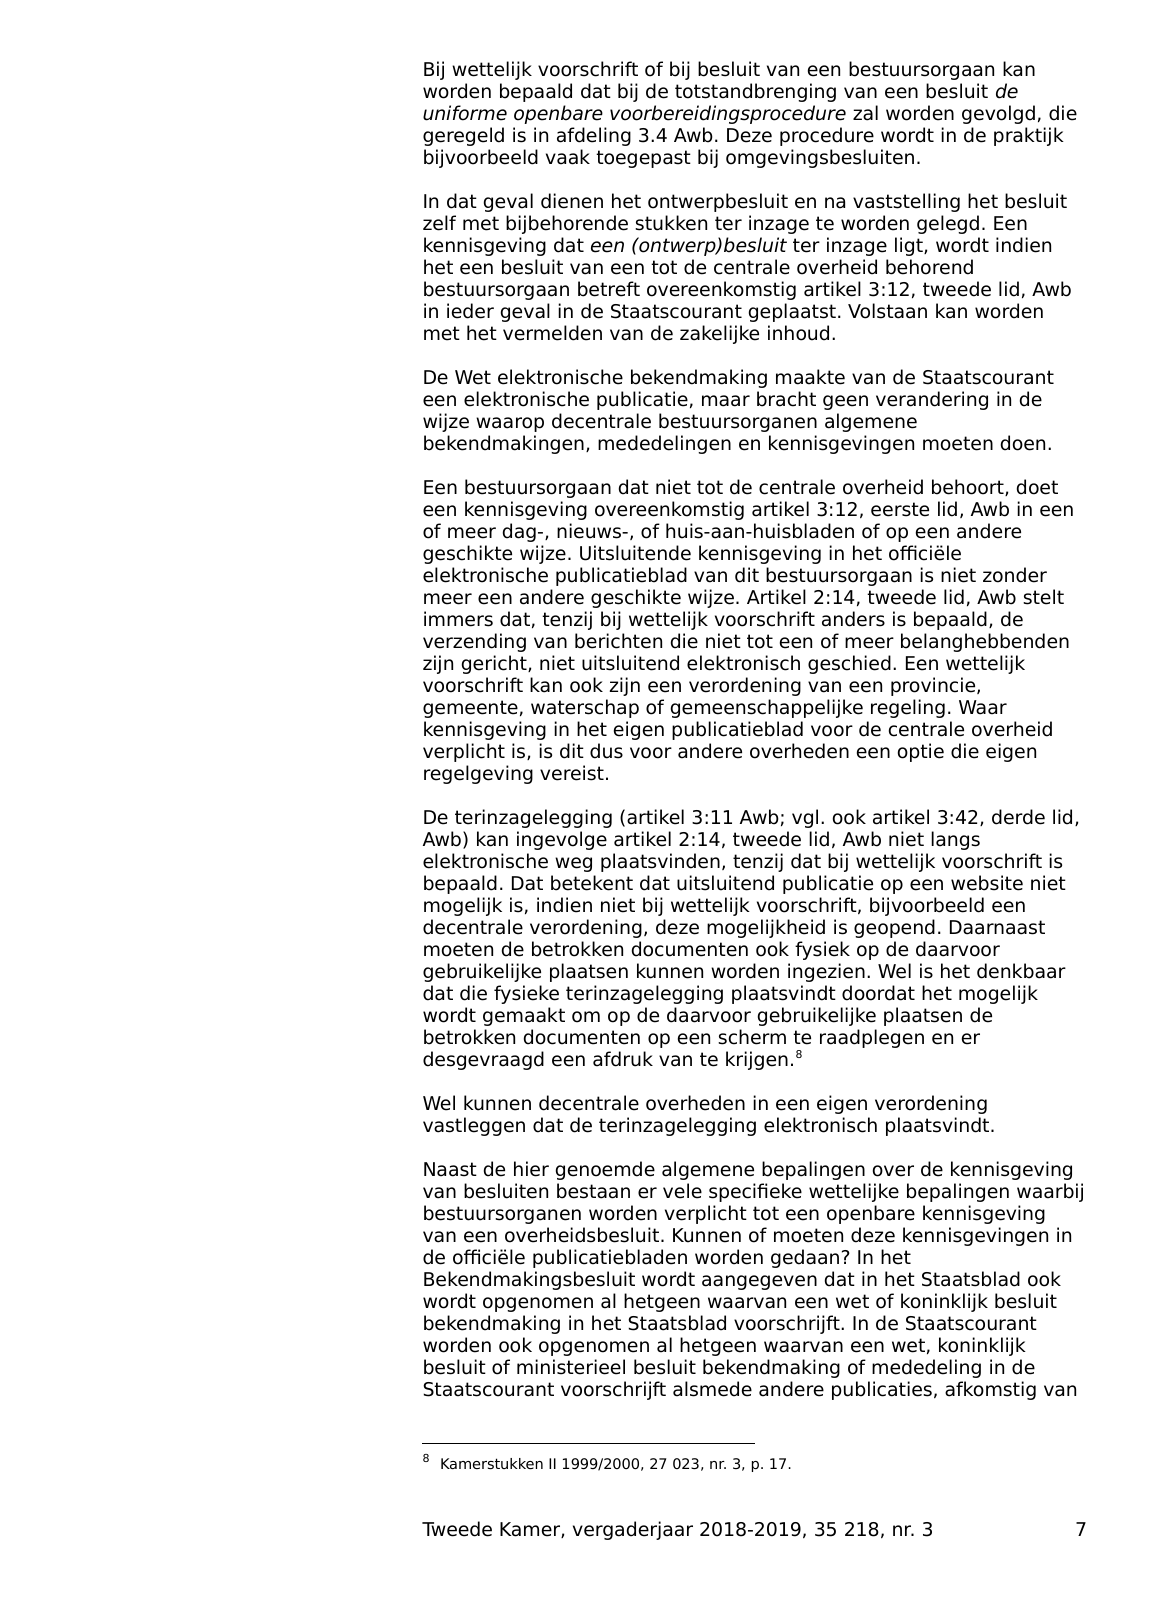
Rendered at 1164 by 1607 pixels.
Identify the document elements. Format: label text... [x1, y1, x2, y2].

text Wel kunnen decentrale overheden in een eigen verordening vastleggen dat de terinzagelegging elektronisch plaatsvindt. [422, 1093, 1087, 1137]
text De terinzagelegging (artikel 3:11 Awb; vgl. ook artikel 3:42, derde lid, Awb) kan ingevolge artikel 2:14, tweede lid, Awb niet langs elektronische weg plaatsvinden, tenzij dat bij wettelijk voorschrift is bepaald. Dat betekent dat uitsluitend publicatie op een website niet mogelijk is, indien niet bij wettelijk voorschrift, bijvoorbeeld een decentrale verordening, deze mogelijkheid is geopend. Daarnaast moeten de betrokken documenten ook fysiek op de daarvoor gebruikelijke plaatsen kunnen worden ingezien. Wel is het denkbaar dat die fysieke terinzagelegging plaatsvindt doordat het mogelijk wordt gemaakt om op de daarvoor gebruikelijke plaatsen de betrokken documenten op een scherm te raadplegen en er desgevraagd een afdruk van te krijgen. [422, 807, 1087, 1071]
text Kamerstukken II 1999/2000, 27 023, nr. 3, p. 17. [422, 1452, 1087, 1474]
text De Wet elektronische bekendmaking maakte van de Staatscourant een elektronische publicatie, maar bracht geen verandering in de wijze waarop decentrale bestuursorganen algemene bekendmakingen, mededelingen en kennisgevingen moeten doen. [422, 367, 1087, 455]
text Naast de hier genoemde algemene bepalingen over de kennisgeving van besluiten bestaan er vele specifieke wettelijke bepalingen waarbij bestuursorganen worden verplicht tot een openbare kennisgeving van een overheidsbesluit. Kunnen of moeten deze kennisgevingen in de officiële publicatiebladen worden gedaan? In het Bekendmakingsbesluit wordt aangegeven dat in het Staatsblad ook wordt opgenomen al hetgeen waarvan een wet of koninklijk besluit bekendmaking in het Staatsblad voorschrijft. In de Staatscourant worden ook opgenomen al hetgeen waarvan een wet, koninklijk besluit of ministerieel besluit bekendmaking of mededeling in de Staatscourant voorschrijft alsmede andere publicaties, afkomstig van [422, 1159, 1087, 1401]
text Een bestuursorgaan dat niet tot de centrale overheid behoort, doet een kennisgeving overeenkomstig artikel 3:12, eerste lid, Awb in een of meer dag-, nieuws-, of huis-aan-huisbladen of op een andere geschikte wijze. Uitsluitende kennisgeving in het officiële elektronische publicatieblad van dit bestuursorgaan is niet zonder meer een andere geschikte wijze. Artikel 2:14, tweede lid, Awb stelt immers dat, tenzij bij wettelijk voorschrift anders is bepaald, de verzending van berichten die niet tot een of meer belanghebbenden zijn gericht, niet uitsluitend elektronisch geschied. Een wettelijk voorschrift kan ook zijn een verordening van een provincie, gemeente, waterschap of gemeenschappelijke regeling. Waar kennisgeving in het eigen publicatieblad voor de centrale overheid verplicht is, is dit dus voor andere overheden een optie die eigen regelgeving vereist. [422, 477, 1087, 785]
text In dat geval dienen het ontwerpbesluit en na vaststelling het besluit zelf met bijbehorende stukken ter inzage te worden gelegd. Een kennisgeving dat een (ontwerp)besluit ter inzage ligt, wordt indien het een besluit van een tot de centrale overheid behorend bestuursorgaan betreft overeenkomstig artikel 3:12, tweede lid, Awb in ieder geval in de Staatscourant geplaatst. Volstaan kan worden met het vermelden van de zakelijke inhoud. [422, 191, 1087, 345]
text Bij wettelijk voorschrift of bij besluit van een bestuursorgaan kan worden bepaald dat bij de totstandbrenging van een besluit de uniforme openbare voorbereidingsprocedure zal worden gevolgd, die geregeld is in afdeling 3.4 Awb. Deze procedure wordt in de praktijk bijvoorbeeld vaak toegepast bij omgevingsbesluiten. [422, 59, 1087, 169]
